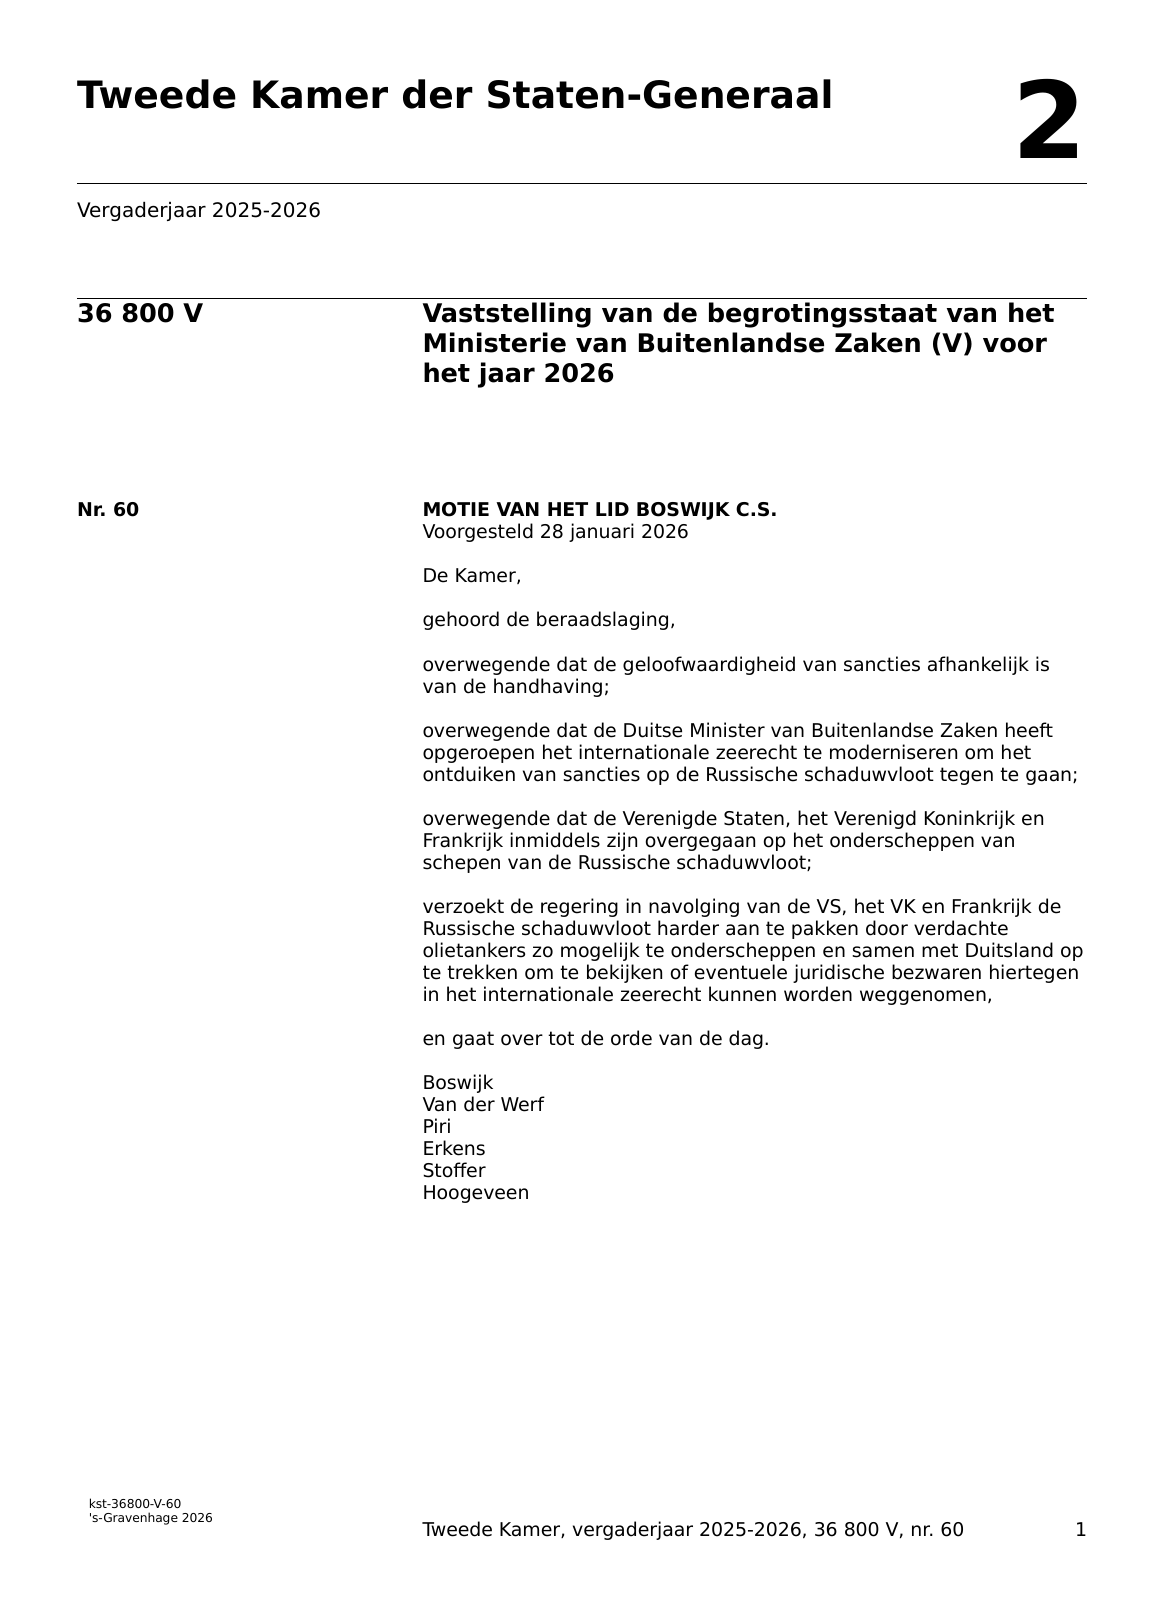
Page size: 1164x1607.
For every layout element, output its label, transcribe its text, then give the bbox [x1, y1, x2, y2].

text De Kamer, [422, 565, 1087, 587]
table_header Tweede Kamer der Staten-Generaal [77, 59, 886, 183]
subtitle 36 800 V Vaststelling van de begrotingsstaat van het Ministerie van Buitenlandse Zaken (V) voor het jaar 2026 [77, 299, 1087, 388]
table_header 2 [886, 59, 1087, 183]
text Van der Werf [422, 1094, 1087, 1116]
text Voorgesteld 28 januari 2026 [422, 521, 1087, 543]
text gehoord de beraadslaging, [422, 609, 1087, 631]
text Piri [422, 1116, 1087, 1138]
text kst-36800-V-60 [88, 1497, 323, 1511]
text Stoffer [422, 1160, 1087, 1182]
text overwegende dat de geloofwaardigheid van sancties afhankelijk is van de handhaving; [422, 653, 1087, 697]
table_cell Vergaderjaar 2025-2026 [77, 184, 1087, 298]
text Erkens [422, 1138, 1087, 1160]
text verzoekt de regering in navolging van de VS, het VK en Frankrijk de Russische schaduwvloot harder aan te pakken door verdachte olietankers zo mogelijk te onderscheppen en samen met Duitsland op te trekken om te bekijken of eventuele juridische bezwaren hiertegen in het internationale zeerecht kunnen worden weggenomen, [422, 896, 1087, 1006]
text Boswijk [422, 1072, 1087, 1094]
text Hoogeveen [422, 1182, 1087, 1204]
text 's-Gravenhage 2026 [88, 1511, 323, 1525]
subtitle Nr. 60 MOTIE VAN HET LID BOSWIJK C.S. [77, 499, 1087, 521]
text overwegende dat de Verenigde Staten, het Verenigd Koninkrijk en Frankrijk inmiddels zijn overgegaan op het onderscheppen van schepen van de Russische schaduwvloot; [422, 808, 1087, 874]
text overwegende dat de Duitse Minister van Buitenlandse Zaken heeft opgeroepen het internationale zeerecht te moderniseren om het ontduiken van sancties op de Russische schaduwvloot tegen te gaan; [422, 720, 1087, 786]
text en gaat over tot de orde van de dag. [422, 1028, 1087, 1050]
